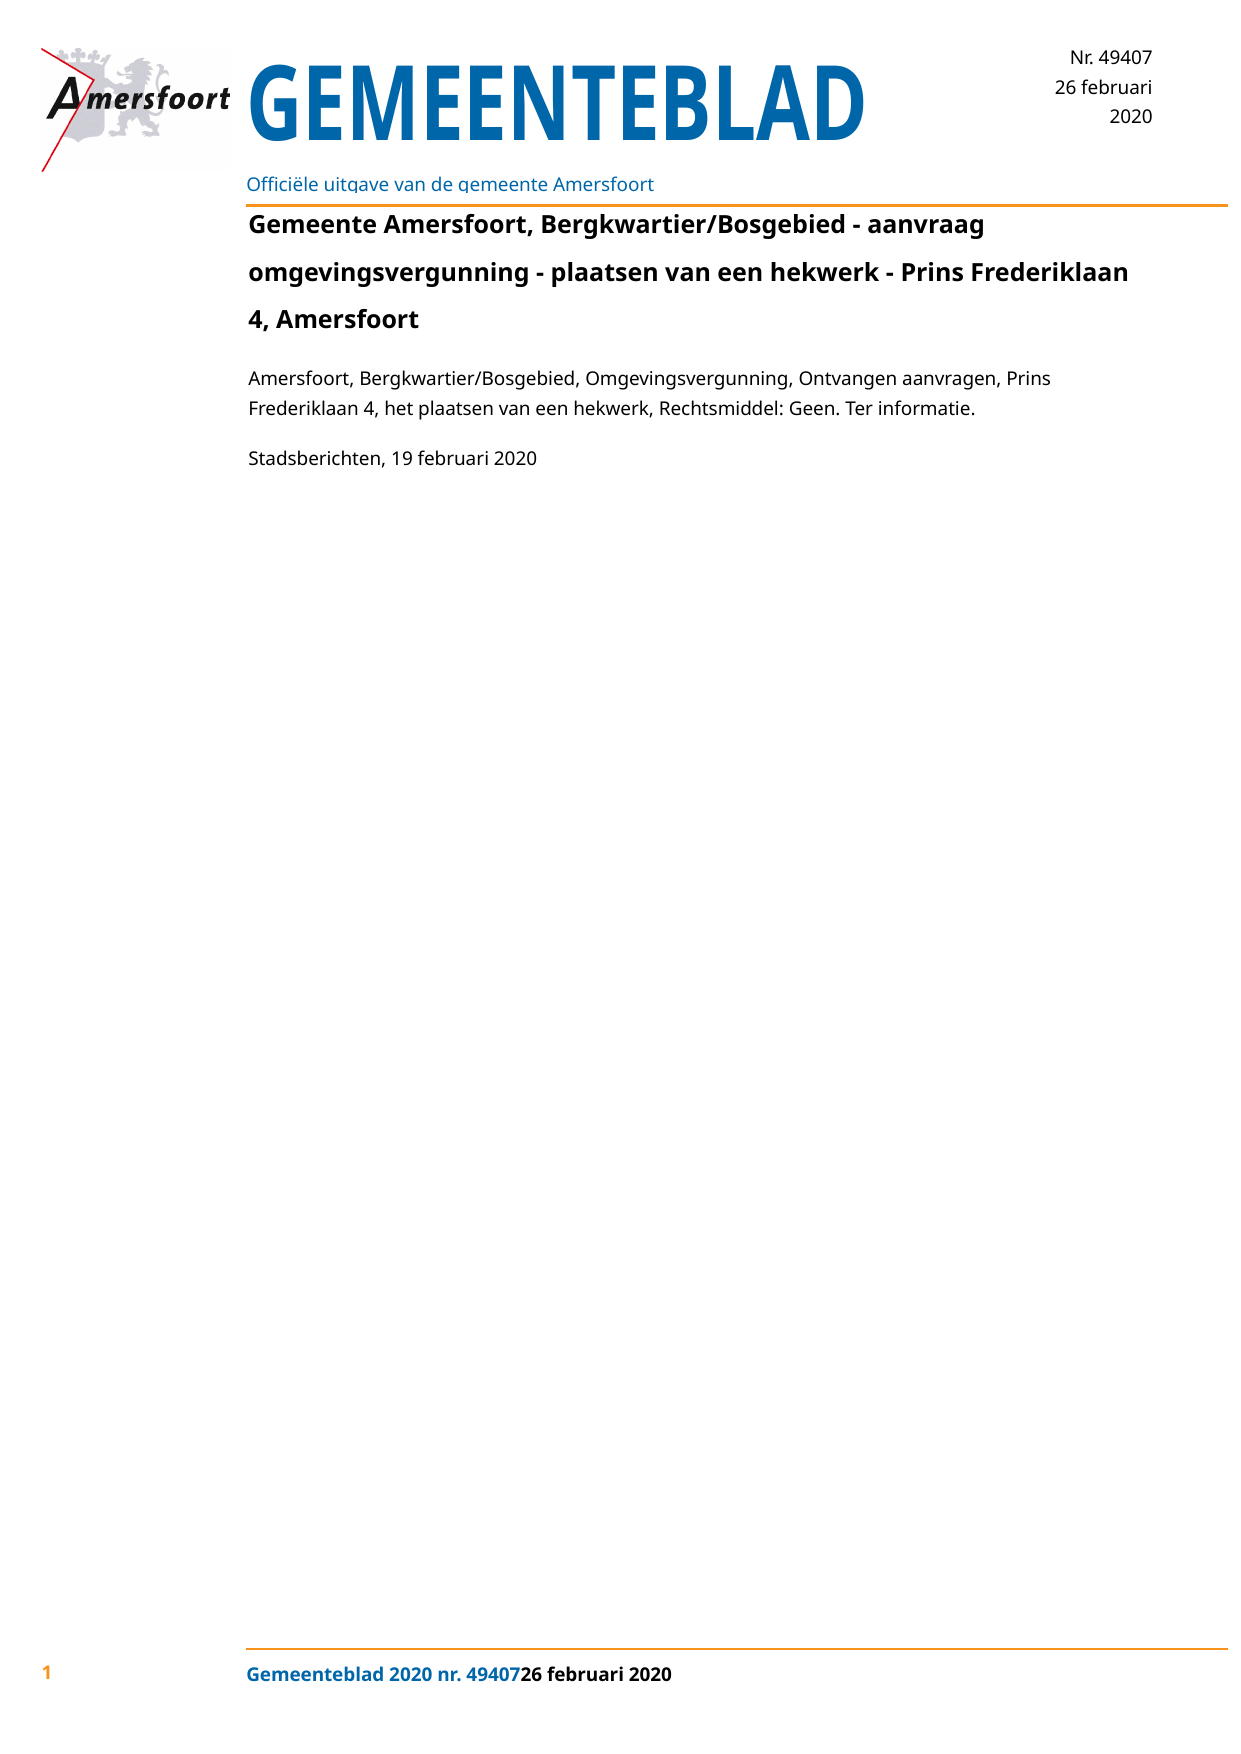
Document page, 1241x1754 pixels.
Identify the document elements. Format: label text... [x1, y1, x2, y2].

picture [41, 47, 231, 172]
text Gemeente Amersfoort, Bergkwartier/Bosgebied - aanvraag omgevingsvergunning - plaatsen van een hekwerk - Prins Frederiklaan 4, Amersfoort [248, 207, 1152, 336]
text Stadsberichten, 19 februari 2020 [248, 446, 1152, 471]
text Amersfoort, Bergkwartier/Bosgebied, Omgevingsvergunning, Ontvangen aanvragen, Prins Frederiklaan 4, het plaatsen van een hekwerk, Rechtsmiddel: Geen. Ter informatie. [248, 366, 1152, 421]
